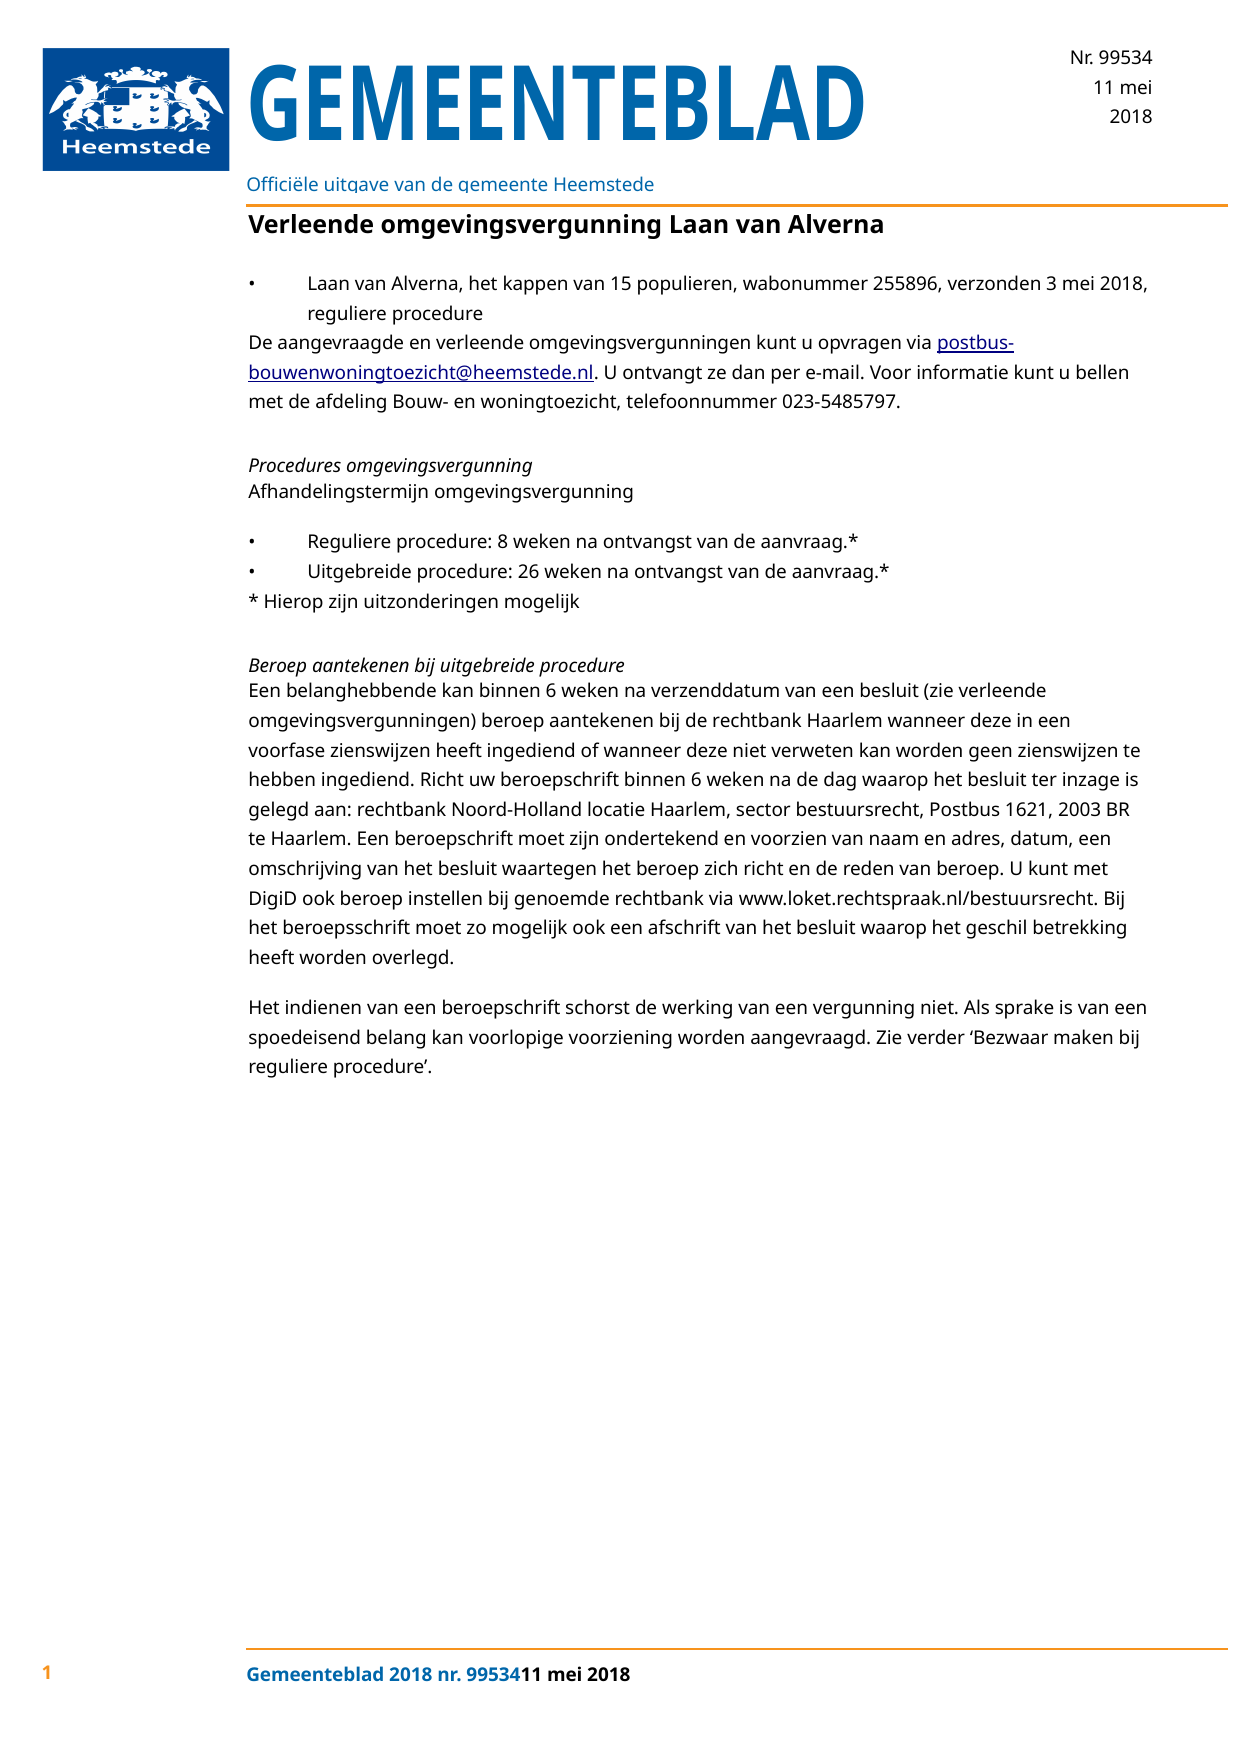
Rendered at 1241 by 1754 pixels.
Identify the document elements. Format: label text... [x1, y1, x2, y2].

text De aangevraagde en verleende omgevingsvergunningen kunt u opvragen via postbus-bouwenwoningtoezicht@heemstede.nl. U ontvangt ze dan per e-mail. Voor informatie kunt u bellen met de afdeling Bouw- en woningtoezicht, telefoonnummer 023-5485797. [248, 329, 1152, 414]
text Verleende omgevingsvergunning Laan van Alverna [248, 207, 1152, 241]
text Het indienen van een beroepschrift schorst de werking van een vergunning niet. Als sprake is van een spoedeisend belang kan voorlopige voorziening worden aangevraagd. Zie verder ‘Bezwaar maken bij reguliere procedure’. [248, 994, 1152, 1079]
list Reguliere procedure: 8 weken na ontvangst van de aanvraag.* [248, 529, 1152, 554]
text Afhandelingstermijn omgevingsvergunning [248, 478, 1152, 504]
list Uitgebreide procedure: 26 weken na ontvangst van de aanvraag.* [248, 558, 1152, 584]
text Beroep aantekenen bij uitgebreide procedure [248, 652, 1152, 678]
text Procedures omgevingsvergunning [248, 453, 1152, 478]
picture [41, 47, 231, 172]
text Een belanghebbende kan binnen 6 weken na verzenddatum van een besluit (zie verleende omgevingsvergunningen) beroep aantekenen bij de rechtbank Haarlem wanneer deze in een voorfase zienswijzen heeft ingediend of wanneer deze niet verweten kan worden geen zienswijzen te hebben ingediend. Richt uw beroepschrift binnen 6 weken na de dag waarop het besluit ter inzage is gelegd aan: rechtbank Noord-Holland locatie Haarlem, sector bestuursrecht, Postbus 1621, 2003 BR te Haarlem. Een beroepschrift moet zijn ondertekend en voorzien van naam en adres, datum, een omschrijving van het besluit waartegen het beroep zich richt en de reden van beroep. U kunt met DigiD ook beroep instellen bij genoemde rechtbank via www.loket.rechtspraak.nl/bestuursrecht. Bij het beroepsschrift moet zo mogelijk ook een afschrift van het besluit waarop het geschil betrekking heeft worden overlegd. [248, 678, 1152, 969]
list Laan van Alverna, het kappen van 15 populieren, wabonummer 255896, verzonden 3 mei 2018, reguliere procedure [248, 270, 1152, 326]
text * Hierop zijn uitzonderingen mogelijk [248, 588, 1152, 614]
